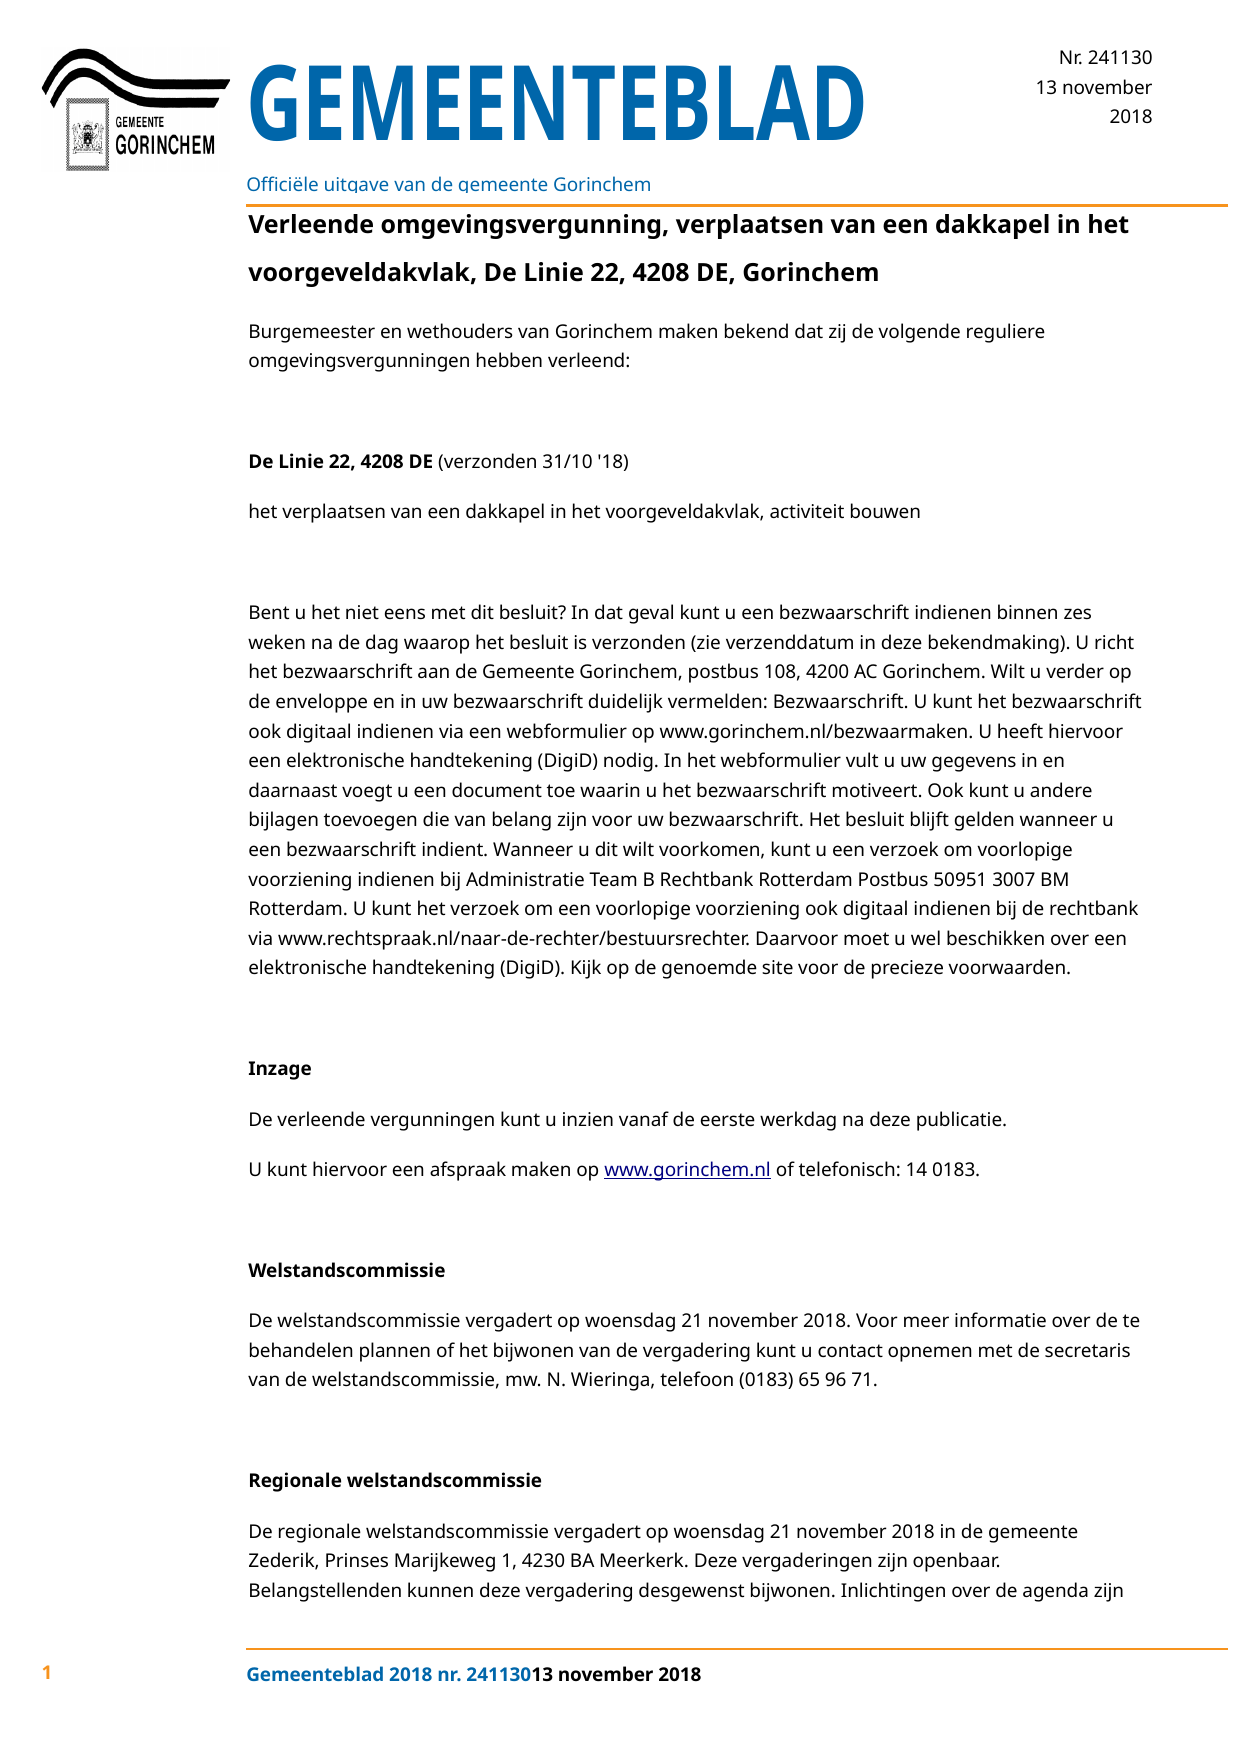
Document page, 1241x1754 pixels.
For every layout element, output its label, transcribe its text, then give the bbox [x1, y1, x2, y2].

text Welstandscommissie [248, 1257, 1152, 1283]
text Verleende omgevingsvergunning, verplaatsen van een dakkapel in het voorgeveldakvlak, De Linie 22, 4208 DE, Gorinchem [248, 207, 1152, 288]
text het verplaatsen van een dakkapel in het voorgeveldakvlak, activiteit bouwen [248, 499, 1152, 524]
text Inzage [248, 1055, 1152, 1081]
text De welstandscommissie vergadert op woensdag 21 november 2018. Voor meer informatie over de te behandelen plannen of het bijwonen van de vergadering kunt u contact opnemen met de secretaris van de welstandscommissie, mw. N. Wieringa, telefoon (0183) 65 96 71. [248, 1307, 1152, 1392]
picture [41, 47, 231, 172]
text Bent u het niet eens met dit besluit? In dat geval kunt u een bezwaarschrift indienen binnen zes weken na de dag waarop het besluit is verzonden (zie verzenddatum in deze bekendmaking). U richt het bezwaarschrift aan de Gemeente Gorinchem, postbus 108, 4200 AC Gorinchem. Wilt u verder op de enveloppe en in uw bezwaarschrift duidelijk vermelden: Bezwaarschrift. U kunt het bezwaarschrift ook digitaal indienen via een webformulier op www.gorinchem.nl/bezwaarmaken. U heeft hiervoor een elektronische handtekening (DigiD) nodig. In het webformulier vult u uw gegevens in en daarnaast voegt u een document toe waarin u het bezwaarschrift motiveert. Ook kunt u andere bijlagen toevoegen die van belang zijn voor uw bezwaarschrift. Het besluit blijft gelden wanneer u een bezwaarschrift indient. Wanneer u dit wilt voorkomen, kunt u een verzoek om voorlopige voorziening indienen bij Administratie Team B Rechtbank Rotterdam Postbus 50951 3007 BM Rotterdam. U kunt het verzoek om een voorlopige voorziening ook digitaal indienen bij de rechtbank via www.rechtspraak.nl/naar-de-rechter/bestuursrechter. Daarvoor moet u wel beschikken over een elektronische handtekening (DigiD). Kijk op de genoemde site voor de precieze voorwaarden. [248, 599, 1152, 980]
text Regionale welstandscommissie [248, 1467, 1152, 1493]
text Burgemeester en wethouders van Gorinchem maken bekend dat zij de volgende reguliere omgevingsvergunningen hebben verleend: [248, 318, 1152, 373]
text De regionale welstandscommissie vergadert op woensdag 21 november 2018 in de gemeente Zederik, Prinses Marijkeweg 1, 4230 BA Meerkerk. Deze vergaderingen zijn openbaar. Belangstellenden kunnen deze vergadering desgewenst bijwonen. Inlichtingen over de agenda zijn [248, 1518, 1152, 1603]
text De Linie 22, 4208 DE (verzonden 31/10 '18) [248, 448, 1152, 474]
text De verleende vergunningen kunt u inzien vanaf de eerste werkdag na deze publicatie. [248, 1106, 1152, 1132]
text U kunt hiervoor een afspraak maken op www.gorinchem.nl of telefonisch: 14 0183. [248, 1156, 1152, 1182]
